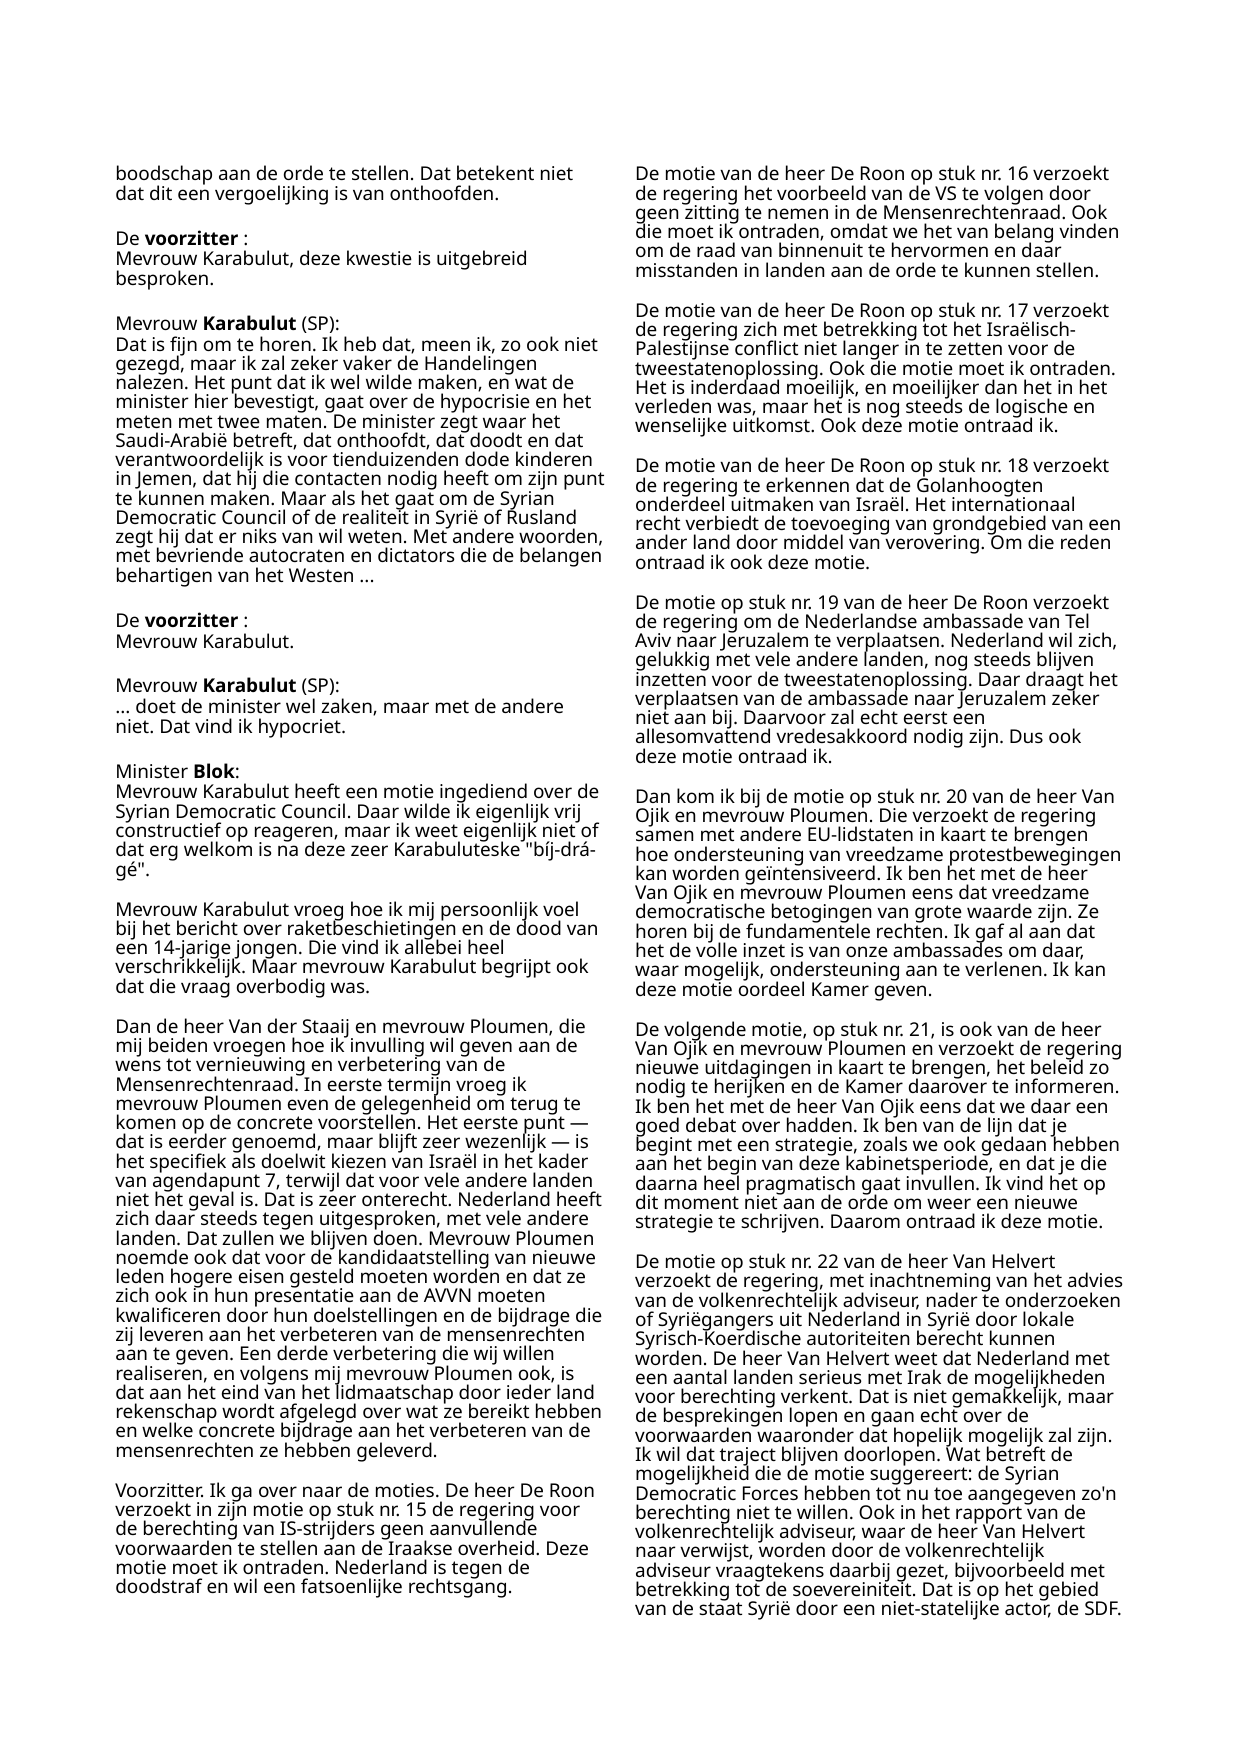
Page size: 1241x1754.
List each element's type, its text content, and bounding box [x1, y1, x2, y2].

text Mevrouw Karabulut vroeg hoe ik mij persoonlijk voel bij het bericht over raketbeschietingen en de dood van een 14-jarige jongen. Die vind ik allebei heel verschrikkelijk. Maar mevrouw Karabulut begrijpt ook dat die vraag overbodig was. [115, 901, 605, 997]
text De volgende motie, op stuk nr. 21, is ook van de heer Van Ojik en mevrouw Ploumen en verzoekt de regering nieuwe uitdagingen in kaart te brengen, het beleid zo nodig te herijken en de Kamer daarover te informeren. Ik ben het met de heer Van Ojik eens dat we daar een goed debat over hadden. Ik ben van de lijn dat je begint met een strategie, zoals we ook gedaan hebben aan het begin van deze kabinetsperiode, en dat je die daarna heel pragmatisch gaat invullen. Ik vind het op dit moment niet aan de orde om weer een nieuwe strategie te schrijven. Daarom ontraad ik deze motie. [635, 1021, 1125, 1232]
text Dan kom ik bij de motie op stuk nr. 20 van de heer Van Ojik en mevrouw Ploumen. Die verzoekt de regering samen met andere EU-lidstaten in kaart te brengen hoe ondersteuning van vreedzame protestbewegingen kan worden geïntensiveerd. Ik ben het met de heer Van Ojik en mevrouw Ploumen eens dat vreedzame democratische betogingen van grote waarde zijn. Ze horen bij de fundamentele rechten. Ik gaf al aan dat het de volle inzet is van onze ambassades om daar, waar mogelijk, ondersteuning aan te verlenen. Ik kan deze motie oordeel Kamer geven. [635, 788, 1125, 1000]
text boodschap aan de orde te stellen. Dat betekent niet dat dit een vergoelijking is van onthoofden. [115, 165, 605, 204]
text De motie op stuk nr. 22 van de heer Van Helvert verzoekt de regering, met inachtneming van het advies van de volkenrechtelijk adviseur, nader te onderzoeken of Syriëgangers uit Nederland in Syrië door lokale Syrisch-Koerdische autoriteiten berecht kunnen worden. De heer Van Helvert weet dat Nederland met een aantal landen serieus met Irak de mogelijkheden voor berechting verkent. Dat is niet gemakkelijk, maar de besprekingen lopen en gaan echt over de voorwaarden waaronder dat hopelijk mogelijk zal zijn. Ik wil dat traject blijven doorlopen. Wat betreft de mogelijkheid die de motie suggereert: de Syrian Democratic Forces hebben tot nu toe aangegeven zo'n berechting niet te willen. Ook in het rapport van de volkenrechtelijk adviseur, waar de heer Van Helvert naar verwijst, worden door de volkenrechtelijk adviseur vraagtekens daarbij gezet, bijvoorbeeld met betrekking tot de soevereiniteit. Dat is op het gebied van de staat Syrië door een niet-statelijke actor, de SDF. [635, 1253, 1125, 1619]
text De motie op stuk nr. 19 van de heer De Roon verzoekt de regering om de Nederlandse ambassade van Tel Aviv naar Jeruzalem te verplaatsen. Nederland wil zich, gelukkig met vele andere landen, nog steeds blijven inzetten voor de tweestatenoplossing. Daar draagt het verplaatsen van de ambassade naar Jeruzalem zeker niet aan bij. Daarvoor zal echt eerst een allesomvattend vredesakkoord nodig zijn. Dus ook deze motie ontraad ik. [635, 594, 1125, 767]
text Mevrouw Karabulut. [115, 633, 605, 652]
text Mevrouw Karabulut (SP): [115, 673, 605, 698]
text De voorzitter : [115, 607, 605, 633]
text De motie van de heer De Roon op stuk nr. 18 verzoekt de regering te erkennen dat de Golanhoogten onderdeel uitmaken van Israël. Het internationaal recht verbiedt de toevoeging van grondgebied van een ander land door middel van verovering. Om die reden ontraad ik ook deze motie. [635, 457, 1125, 573]
text De motie van de heer De Roon op stuk nr. 16 verzoekt de regering het voorbeeld van de VS te volgen door geen zitting te nemen in de Mensenrechtenraad. Ook die moet ik ontraden, omdat we het van belang vinden om de raad van binnenuit te hervormen en daar misstanden in landen aan de orde te kunnen stellen. [635, 165, 1125, 281]
text De motie van de heer De Roon op stuk nr. 17 verzoekt de regering zich met betrekking tot het Israëlisch-Palestijnse conflict niet langer in te zetten voor de tweestatenoplossing. Ook die motie moet ik ontraden. Het is inderdaad moeilijk, en moeilijker dan het in het verleden was, maar het is nog steeds de logische en wenselijke uitkomst. Ook deze motie ontraad ik. [635, 302, 1125, 437]
text Mevrouw Karabulut, deze kwestie is uitgebreid besproken. [115, 250, 605, 289]
text Minister Blok: [115, 758, 605, 783]
text ... doet de minister wel zaken, maar met de andere niet. Dat vind ik hypocriet. [115, 698, 605, 737]
text Dan de heer Van der Staaij en mevrouw Ploumen, die mij beiden vroegen hoe ik invulling wil geven aan de wens tot vernieuwing en verbetering van de Mensenrechtenraad. In eerste termijn vroeg ik mevrouw Ploumen even de gelegenheid om terug te komen op de concrete voorstellen. Het eerste punt — dat is eerder genoemd, maar blijft zeer wezenlijk — is het specifiek als doelwit kiezen van Israël in het kader van agendapunt 7, terwijl dat voor vele andere landen niet het geval is. Dat is zeer onterecht. Nederland heeft zich daar steeds tegen uitgesproken, met vele andere landen. Dat zullen we blijven doen. Mevrouw Ploumen noemde ook dat voor de kandidaatstelling van nieuwe leden hogere eisen gesteld moeten worden en dat ze zich ook in hun presentatie aan de AVVN moeten kwalificeren door hun doelstellingen en de bijdrage die zij leveren aan het verbeteren van de mensenrechten aan te geven. Een derde verbetering die wij willen realiseren, en volgens mij mevrouw Ploumen ook, is dat aan het eind van het lidmaatschap door ieder land rekenschap wordt afgelegd over wat ze bereikt hebben en welke concrete bijdrage aan het verbeteren van de mensenrechten ze hebben geleverd. [115, 1018, 605, 1461]
text Voorzitter. Ik ga over naar de moties. De heer De Roon verzoekt in zijn motie op stuk nr. 15 de regering voor de berechting van IS-strijders geen aanvullende voorwaarden te stellen aan de Iraakse overheid. Deze motie moet ik ontraden. Nederland is tegen de doodstraf en wil een fatsoenlijke rechtsgang. [115, 1482, 605, 1597]
text Mevrouw Karabulut (SP): [115, 310, 605, 336]
text De voorzitter : [115, 225, 605, 250]
text Dat is fijn om te horen. Ik heb dat, meen ik, zo ook niet gezegd, maar ik zal zeker vaker de Handelingen nalezen. Het punt dat ik wel wilde maken, en wat de minister hier bevestigt, gaat over de hypocrisie en het meten met twee maten. De minister zegt waar het Saudi-Arabië betreft, dat onthoofdt, dat doodt en dat verantwoordelijk is voor tienduizenden dode kinderen in Jemen, dat hij die contacten nodig heeft om zijn punt te kunnen maken. Maar als het gaat om de Syrian Democratic Council of de realiteit in Syrië of Rusland zegt hij dat er niks van wil weten. Met andere woorden, met bevriende autocraten en dictators die de belangen behartigen van het Westen ... [115, 336, 605, 586]
text Mevrouw Karabulut heeft een motie ingediend over de Syrian Democratic Council. Daar wilde ik eigenlijk vrij constructief op reageren, maar ik weet eigenlijk niet of dat erg welkom is na deze zeer Karabuluteske "bíj-drá-gé". [115, 783, 605, 880]
